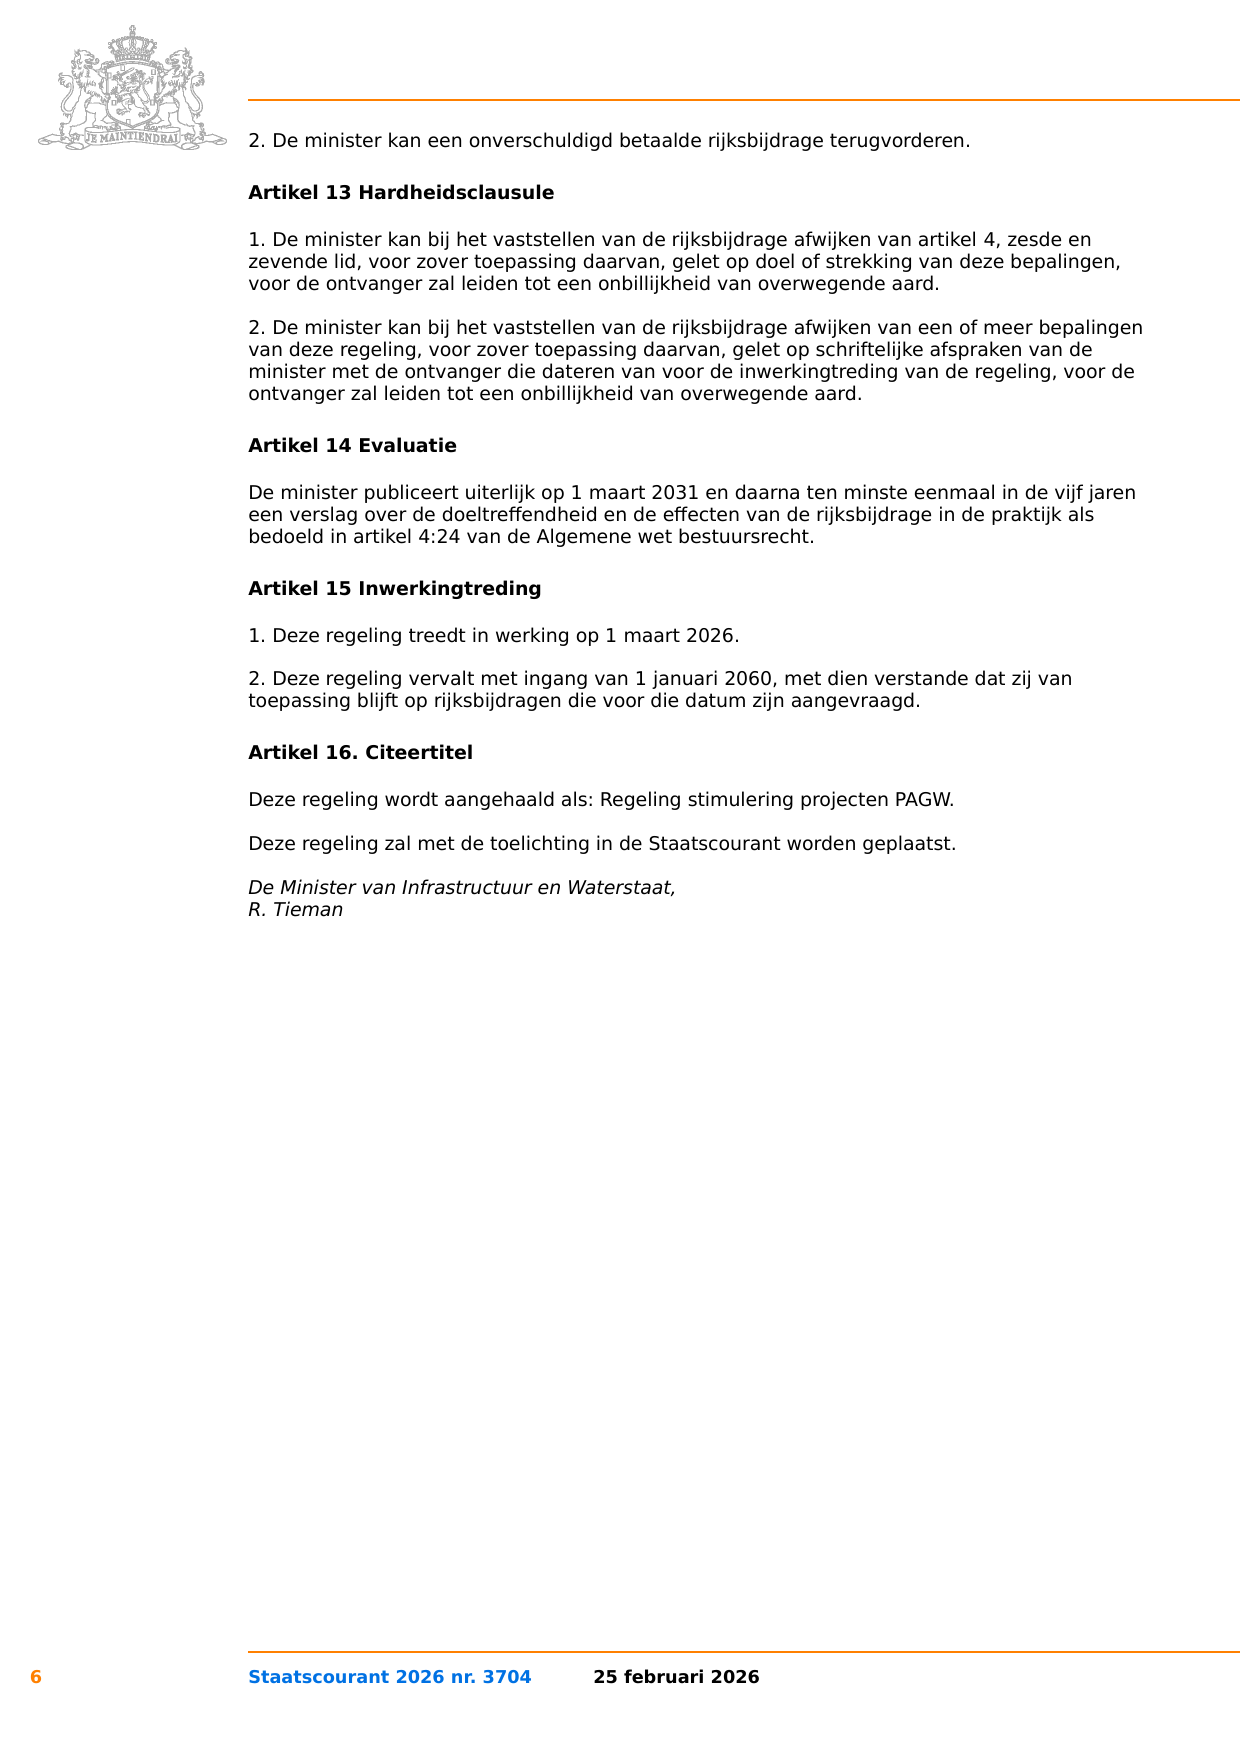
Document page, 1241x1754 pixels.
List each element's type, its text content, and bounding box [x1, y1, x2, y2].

text 2. Deze regeling vervalt met ingang van 1 januari 2060, met dien verstande dat zij van toepassing blijft op rijksbijdragen die voor die datum zijn aangevraagd. [248, 668, 1163, 712]
text 2. De minister kan een onverschuldigd betaalde rijksbijdrage terugvorderen. [248, 130, 1163, 152]
text 2. De minister kan bij het vaststellen van de rijksbijdrage afwijken van een of meer bepalingen van deze regeling, voor zover toepassing daarvan, gelet op schriftelijke afspraken van de minister met de ontvanger die dateren van voor de inwerkingtreding van de regeling, voor de ontvanger zal leiden tot een onbillijkheid van overwegende aard. [248, 317, 1163, 404]
subtitle Artikel 16. Citeertitel [248, 742, 1163, 764]
picture [38, 25, 227, 150]
subtitle Artikel 14 Evaluatie [248, 434, 1163, 457]
text De Minister van Infrastructuur en Waterstaat, R. Tieman [248, 877, 1163, 921]
text 1. De minister kan bij het vaststellen van de rijksbijdrage afwijken van artikel 4, zesde en zevende lid, voor zover toepassing daarvan, gelet op doel of strekking van deze bepalingen, voor de ontvanger zal leiden tot een onbillijkheid van overwegende aard. [248, 229, 1163, 295]
text Deze regeling zal met de toelichting in de Staatscourant worden geplaatst. [248, 833, 1163, 855]
subtitle Artikel 15 Inwerkingtreding [248, 577, 1163, 599]
text 1. Deze regeling treedt in werking op 1 maart 2026. [248, 624, 1163, 646]
text Deze regeling wordt aangehaald als: Regeling stimulering projecten PAGW. [248, 789, 1163, 811]
text De minister publiceert uiterlijk op 1 maart 2031 en daarna ten minste eenmaal in de vijf jaren een verslag over de doeltreffendheid en de effecten van de rijksbijdrage in de praktijk als bedoeld in artikel 4:24 van de Algemene wet bestuursrecht. [248, 482, 1163, 547]
subtitle Artikel 13 Hardheidsclausule [248, 182, 1163, 204]
